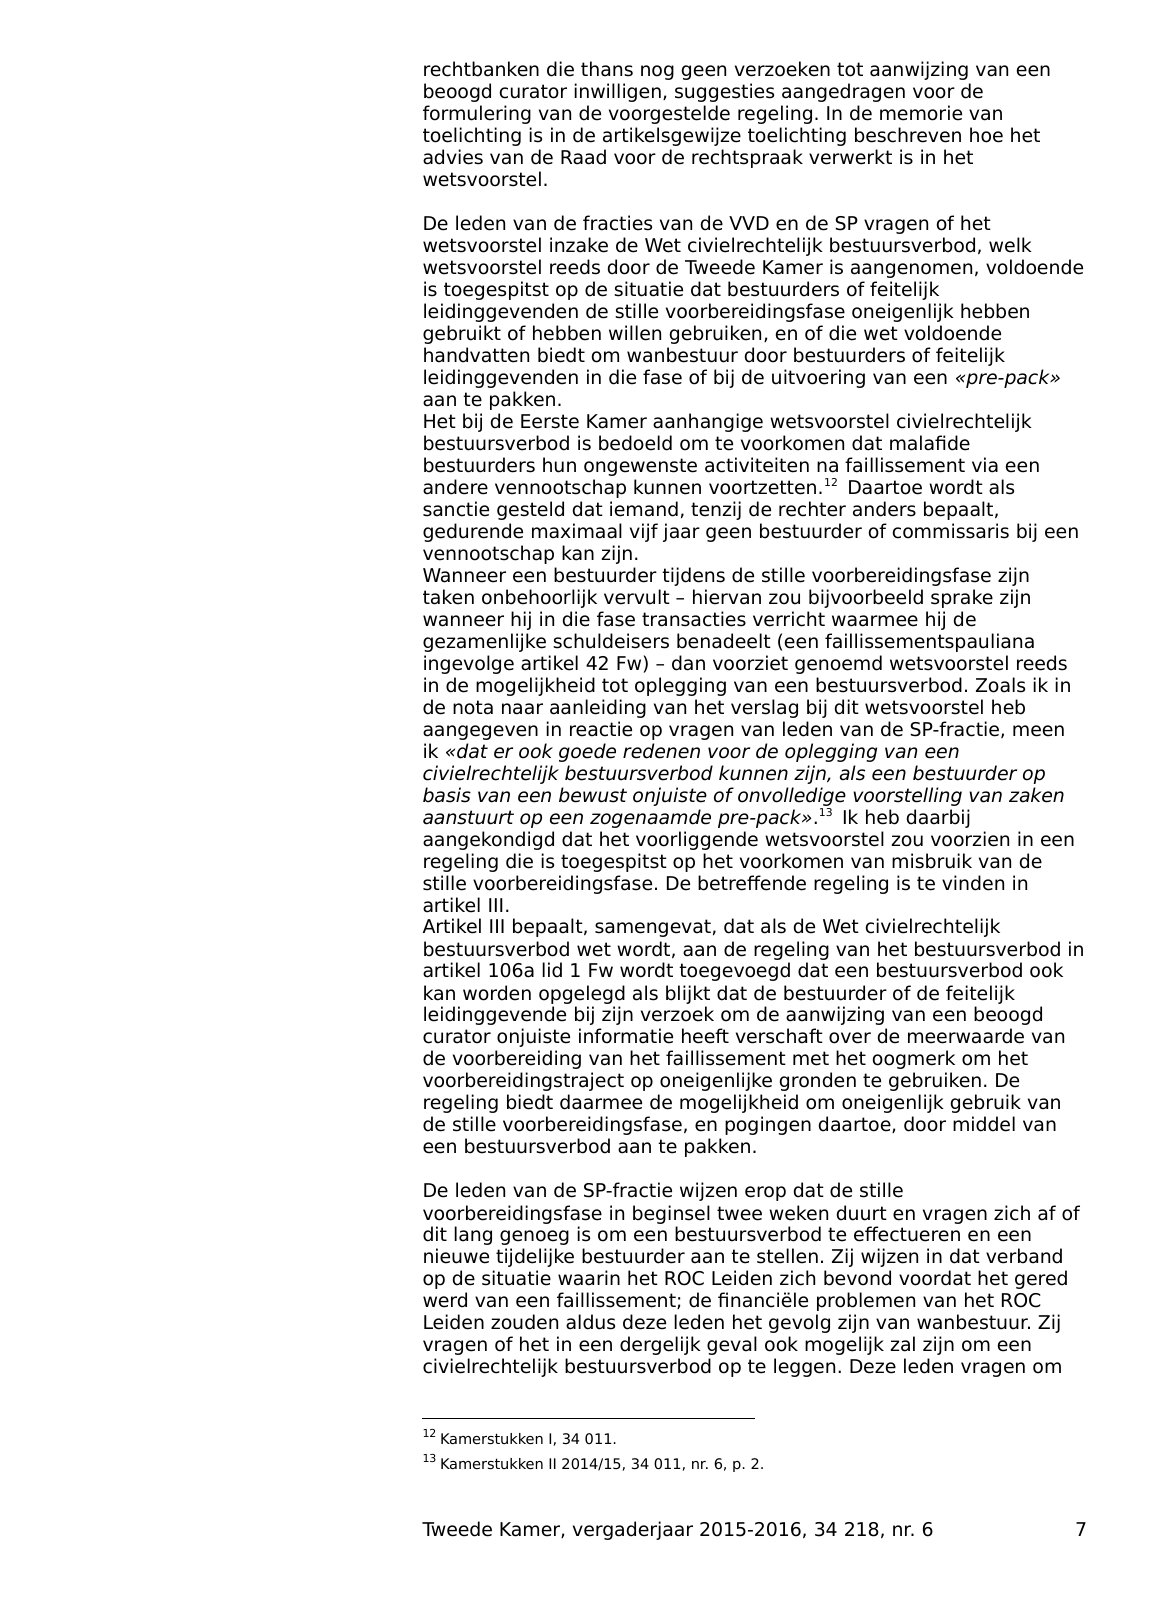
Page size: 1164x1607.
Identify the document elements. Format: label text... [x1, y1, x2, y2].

text Wanneer een bestuurder tijdens de stille voorbereidingsfase zijn taken onbehoorlijk vervult – hiervan zou bijvoorbeeld sprake zijn wanneer hij in die fase transacties verricht waarmee hij de gezamenlijke schuldeisers benadeelt (een faillissementspauliana ingevolge artikel 42 Fw) – dan voorziet genoemd wetsvoorstel reeds in de mogelijkheid tot oplegging van een bestuursverbod. Zoals ik in de nota naar aanleiding van het verslag bij dit wetsvoorstel heb aangegeven in reactie op vragen van leden van de SP-fractie, meen ik «dat er ook goede redenen voor de oplegging van een civielrechtelijk bestuursverbod kunnen zijn, als een bestuurder op basis van een bewust onjuiste of onvolledige voorstelling van zaken aanstuurt op een zogenaamde pre-pack». Ik heb daarbij aangekondigd dat het voorliggende wetsvoorstel zou voorzien in een regeling die is toegespitst op het voorkomen van misbruik van de stille voorbereidingsfase. De betreffende regeling is te vinden in artikel III. [422, 565, 1087, 916]
text Artikel III bepaalt, samengevat, dat als de Wet civielrechtelijk bestuursverbod wet wordt, aan de regeling van het bestuursverbod in artikel 106a lid 1 Fw wordt toegevoegd dat een bestuursverbod ook kan worden opgelegd als blijkt dat de bestuurder of de feitelijk leidinggevende bij zijn verzoek om de aanwijzing van een beoogd curator onjuiste informatie heeft verschaft over de meerwaarde van de voorbereiding van het faillissement met het oogmerk om het voorbereidingstraject op oneigenlijke gronden te gebruiken. De regeling biedt daarmee de mogelijkheid om oneigenlijk gebruik van de stille voorbereidingsfase, en pogingen daartoe, door middel van een bestuursverbod aan te pakken. [422, 916, 1087, 1158]
text De leden van de fracties van de VVD en de SP vragen of het wetsvoorstel inzake de Wet civielrechtelijk bestuursverbod, welk wetsvoorstel reeds door de Tweede Kamer is aangenomen, voldoende is toegespitst op de situatie dat bestuurders of feitelijk leidinggevenden de stille voorbereidingsfase oneigenlijk hebben gebruikt of hebben willen gebruiken, en of die wet voldoende handvatten biedt om wanbestuur door bestuurders of feitelijk leidinggevenden in die fase of bij de uitvoering van een «pre-pack» aan te pakken. [422, 213, 1087, 411]
text De leden van de SP-fractie wijzen erop dat de stille voorbereidingsfase in beginsel twee weken duurt en vragen zich af of dit lang genoeg is om een bestuursverbod te effectueren en een nieuwe tijdelijke bestuurder aan te stellen. Zij wijzen in dat verband op de situatie waarin het ROC Leiden zich bevond voordat het gered werd van een faillissement; de financiële problemen van het ROC Leiden zouden aldus deze leden het gevolg zijn van wanbestuur. Zij vragen of het in een dergelijk geval ook mogelijk zal zijn om een civielrechtelijk bestuursverbod op te leggen. Deze leden vragen om [422, 1180, 1087, 1378]
text Kamerstukken II 2014/15, 34 011, nr. 6, p. 2. [422, 1452, 1087, 1474]
text Het bij de Eerste Kamer aanhangige wetsvoorstel civielrechtelijk bestuursverbod is bedoeld om te voorkomen dat malafide bestuurders hun ongewenste activiteiten na faillissement via een andere vennootschap kunnen voortzetten. Daartoe wordt als sanctie gesteld dat iemand, tenzij de rechter anders bepaalt, gedurende maximaal vijf jaar geen bestuurder of commissaris bij een vennootschap kan zijn. [422, 411, 1087, 565]
text Kamerstukken I, 34 011. [422, 1427, 1087, 1449]
text rechtbanken die thans nog geen verzoeken tot aanwijzing van een beoogd curator inwilligen, suggesties aangedragen voor de formulering van de voorgestelde regeling. In de memorie van toelichting is in de artikelsgewijze toelichting beschreven hoe het advies van de Raad voor de rechtspraak verwerkt is in het wetsvoorstel. [422, 59, 1087, 191]
